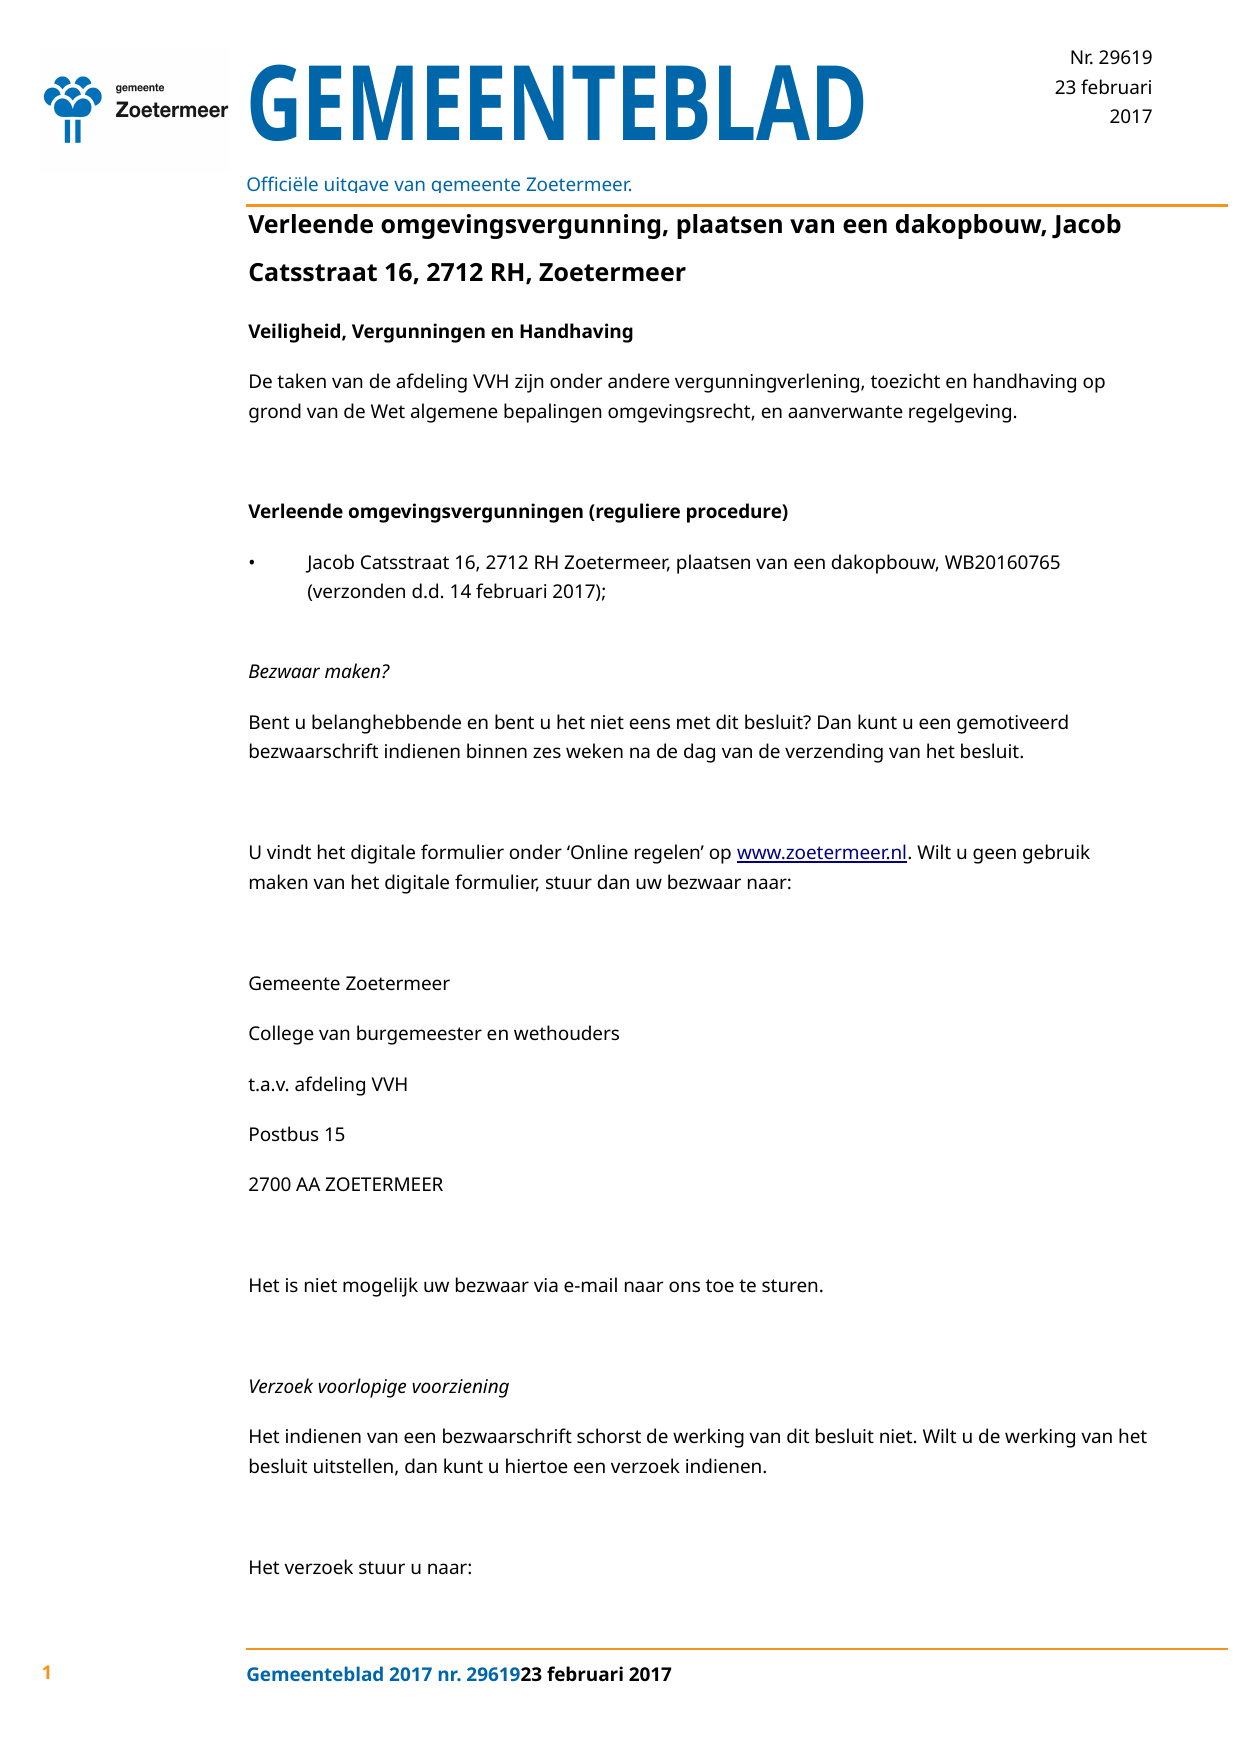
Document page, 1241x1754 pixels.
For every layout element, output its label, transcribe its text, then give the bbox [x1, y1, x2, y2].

text Veiligheid, Vergunningen en Handhaving [248, 318, 1152, 344]
text Bezwaar maken? [248, 659, 1152, 684]
text Gemeente Zoetermeer [248, 970, 1152, 996]
text Verleende omgevingsvergunningen (reguliere procedure) [248, 499, 1152, 524]
text De taken van de afdeling VVH zijn onder andere vergunningverlening, toezicht en handhaving op grond van de Wet algemene bepalingen omgevingsrecht, en aanverwante regelgeving. [248, 368, 1152, 424]
text 2700 AA ZOETERMEER [248, 1172, 1152, 1197]
picture [41, 47, 231, 172]
text Bent u belanghebbende en bent u het niet eens met dit besluit? Dan kunt u een gemotiveerd bezwaarschrift indienen binnen zes weken na de dag van de verzending van het besluit. [248, 709, 1152, 764]
list Jacob Catsstraat 16, 2712 RH Zoetermeer, plaatsen van een dakopbouw, WB20160765 (verzonden d.d. 14 februari 2017); [248, 549, 1152, 604]
text Het verzoek stuur u naar: [248, 1554, 1152, 1580]
text College van burgemeester en wethouders [248, 1020, 1152, 1046]
text Postbus 15 [248, 1121, 1152, 1147]
text Het indienen van een bezwaarschrift schorst de werking van dit besluit niet. Wilt u de werking van het besluit uitstellen, dan kunt u hiertoe een verzoek indienen. [248, 1424, 1152, 1479]
text Verleende omgevingsvergunning, plaatsen van een dakopbouw, Jacob Catsstraat 16, 2712 RH, Zoetermeer [248, 207, 1152, 288]
text t.a.v. afdeling VVH [248, 1071, 1152, 1097]
text U vindt het digitale formulier onder ‘Online regelen’ op www.zoetermeer.nl. Wilt u geen gebruik maken van het digitale formulier, stuur dan uw bezwaar naar: [248, 839, 1152, 895]
text Het is niet mogelijk uw bezwaar via e-mail naar ons toe te sturen. [248, 1272, 1152, 1298]
text Verzoek voorlopige voorziening [248, 1373, 1152, 1399]
